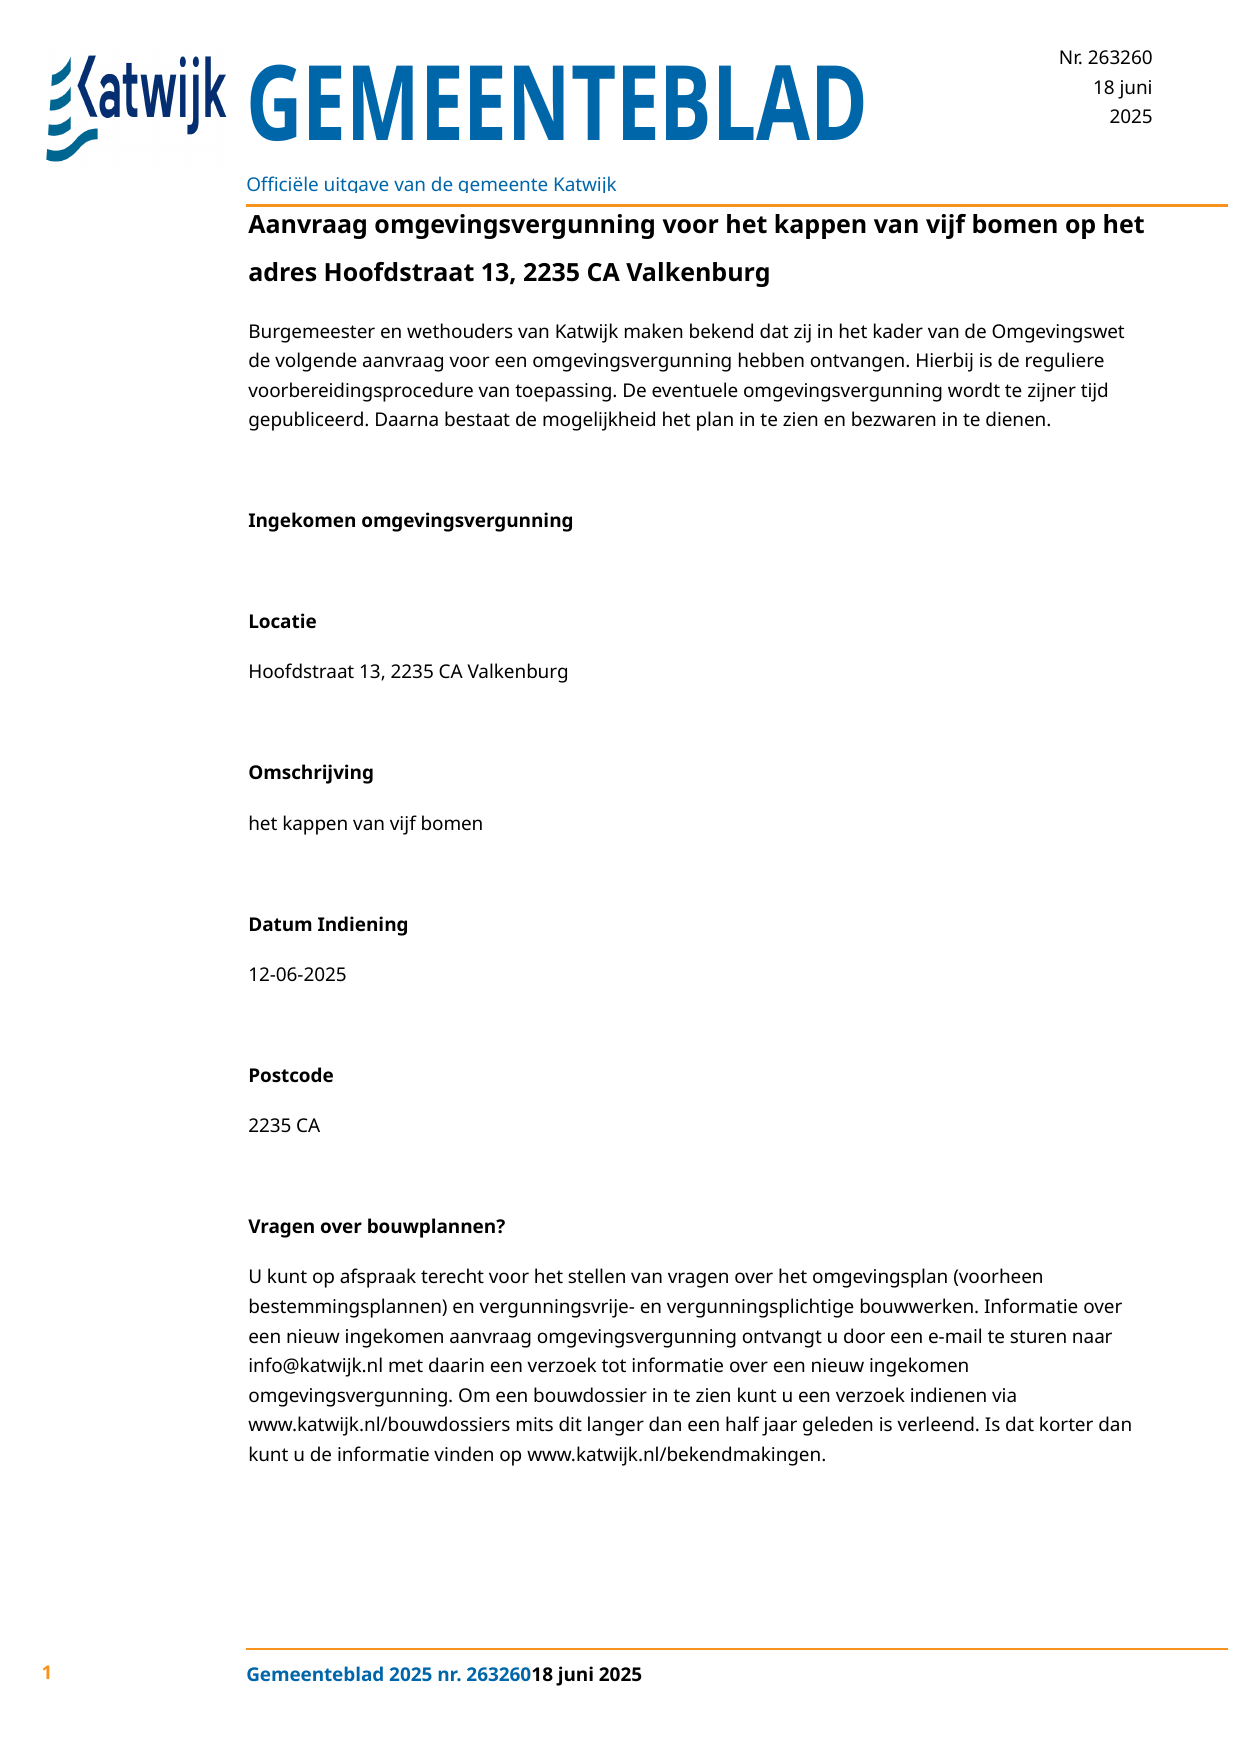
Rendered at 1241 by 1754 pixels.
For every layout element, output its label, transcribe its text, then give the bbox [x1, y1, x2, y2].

text Postcode [248, 1062, 1152, 1088]
text Datum Indiening [248, 911, 1152, 937]
text Ingekomen omgevingsvergunning [248, 507, 1152, 533]
text Hoofdstraat 13, 2235 CA Valkenburg [248, 659, 1152, 684]
text Burgemeester en wethouders van Katwijk maken bekend dat zij in het kader van de Omgevingswet de volgende aanvraag voor een omgevingsvergunning hebben ontvangen. Hierbij is de reguliere voorbereidingsprocedure van toepassing. De eventuele omgevingsvergunning wordt te zijner tijd gepubliceerd. Daarna bestaat de mogelijkheid het plan in te zien en bezwaren in te dienen. [248, 318, 1152, 432]
text Locatie [248, 608, 1152, 634]
text 2235 CA [248, 1112, 1152, 1138]
text U kunt op afspraak terecht voor het stellen van vragen over het omgevingsplan (voorheen bestemmingsplannen) en vergunningsvrije- en vergunningsplichtige bouwwerken. Informatie over een nieuw ingekomen aanvraag omgevingsvergunning ontvangt u door een e-mail te sturen naar info@katwijk.nl met daarin een verzoek tot informatie over een nieuw ingekomen omgevingsvergunning. Om een bouwdossier in te zien kunt u een verzoek indienen via www.katwijk.nl/bouwdossiers mits dit langer dan een half jaar geleden is verleend. Is dat korter dan kunt u de informatie vinden op www.katwijk.nl/bekendmakingen. [248, 1264, 1152, 1467]
text Aanvraag omgevingsvergunning voor het kappen van vijf bomen op het adres Hoofdstraat 13, 2235 CA Valkenburg [248, 207, 1152, 288]
text Omschrijving [248, 759, 1152, 785]
picture [41, 47, 231, 172]
text Vragen over bouwplannen? [248, 1213, 1152, 1239]
text het kappen van vijf bomen [248, 810, 1152, 836]
text 12-06-2025 [248, 961, 1152, 987]
